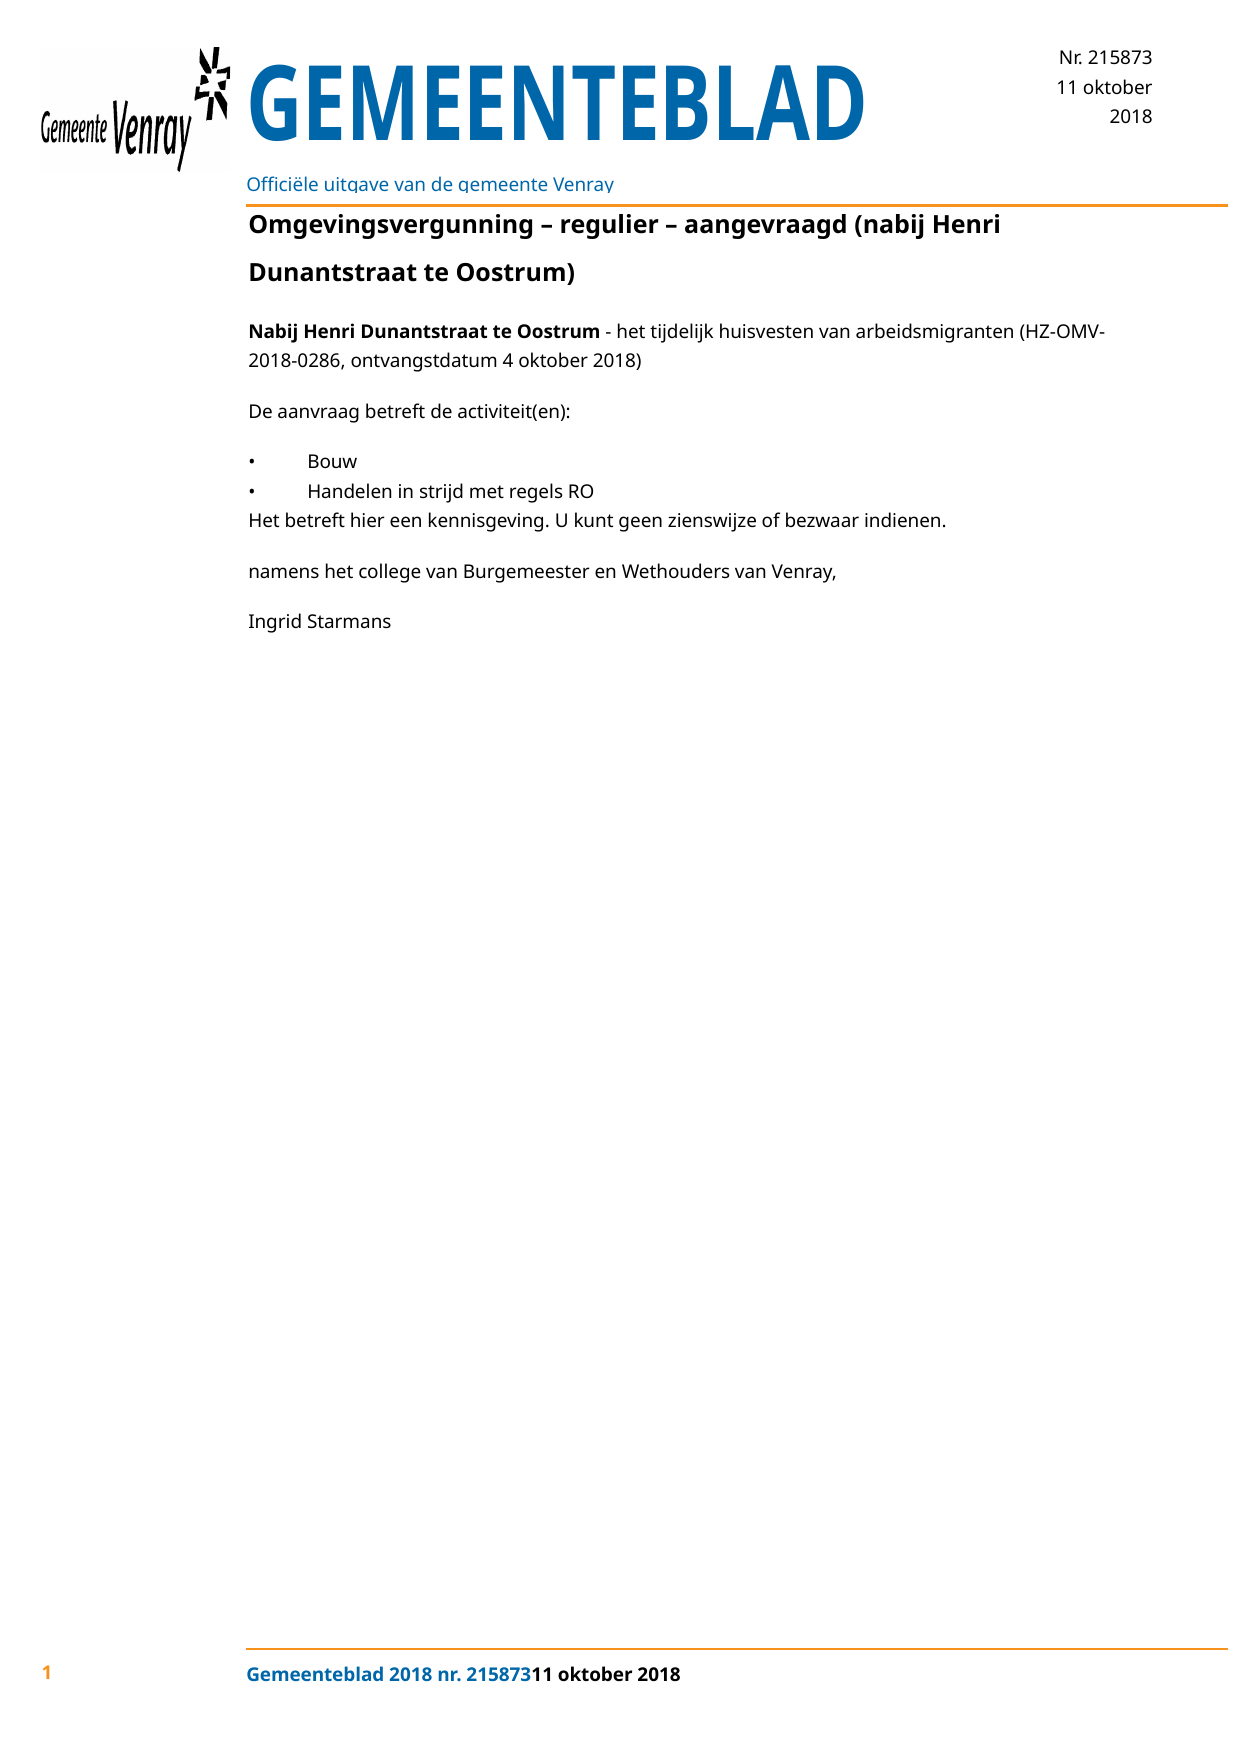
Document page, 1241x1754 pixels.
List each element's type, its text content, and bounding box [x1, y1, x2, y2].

text Het betreft hier een kennisgeving. U kunt geen zienswijze of bezwaar indienen. [248, 507, 1152, 533]
text Nabij Henri Dunantstraat te Oostrum - het tijdelijk huisvesten van arbeidsmigranten (HZ-OMV-2018-0286, ontvangstdatum 4 oktober 2018) [248, 318, 1152, 373]
text Omgevingsvergunning – regulier – aangevraagd (nabij Henri Dunantstraat te Oostrum) [248, 207, 1152, 288]
picture [41, 47, 231, 172]
list Handelen in strijd met regels RO [248, 478, 1152, 504]
text De aanvraag betreft de activiteit(en): [248, 398, 1152, 424]
list Bouw [248, 448, 1152, 474]
text namens het college van Burgemeester en Wethouders van Venray, [248, 558, 1152, 584]
text Ingrid Starmans [248, 608, 1152, 634]
